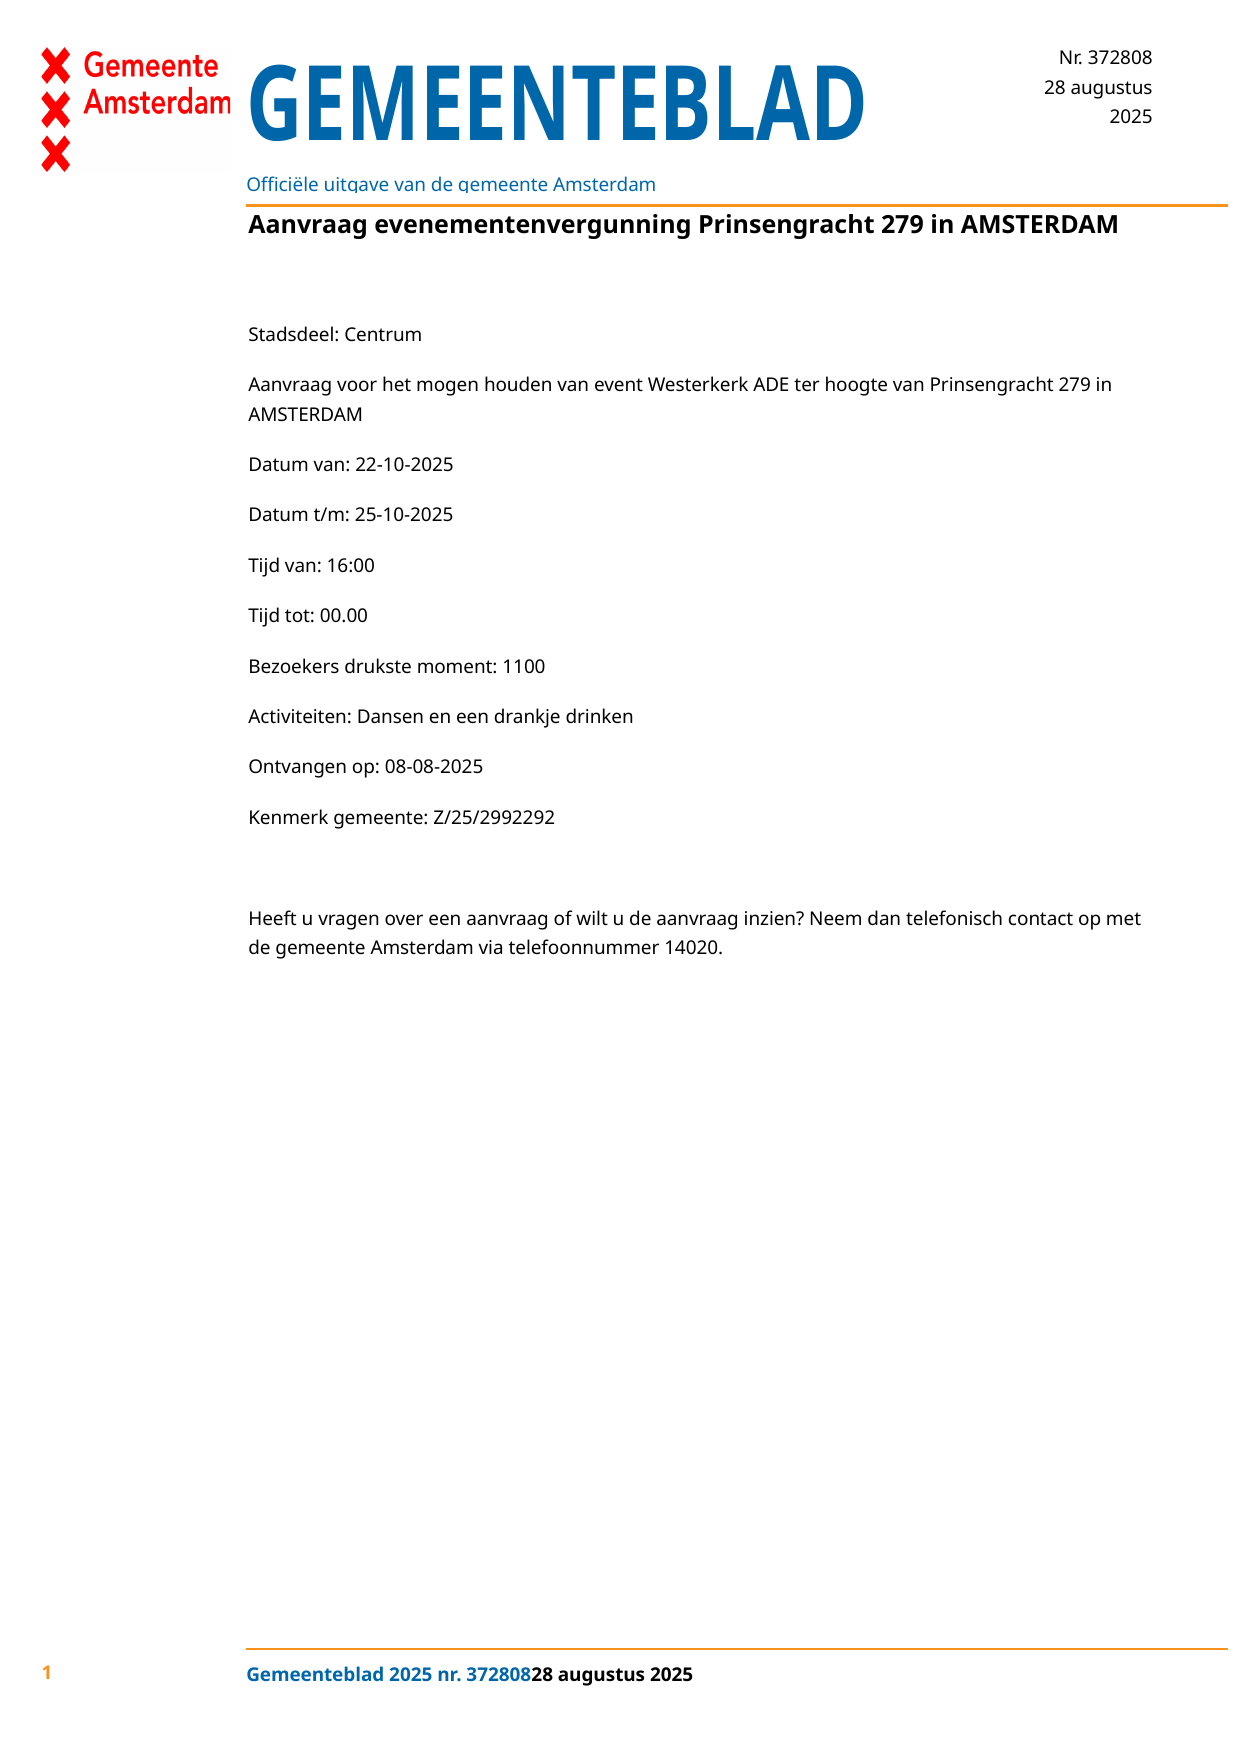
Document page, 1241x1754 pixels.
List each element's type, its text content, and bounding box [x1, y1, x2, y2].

text Aanvraag voor het mogen houden van event Westerkerk ADE ter hoogte van Prinsengracht 279 in AMSTERDAM [248, 371, 1152, 426]
text Tijd van: 16:00 [248, 552, 1152, 578]
text Heeft u vragen over een aanvraag of wilt u de aanvraag inzien? Neem dan telefonisch contact op met de gemeente Amsterdam via telefoonnummer 14020. [248, 905, 1152, 960]
text Stadsdeel: Centrum [248, 321, 1152, 346]
text Tijd tot: 00.00 [248, 602, 1152, 628]
text Ontvangen op: 08-08-2025 [248, 754, 1152, 779]
text Kenmerk gemeente: Z/25/2992292 [248, 804, 1152, 830]
text Aanvraag evenementenvergunning Prinsengracht 279 in AMSTERDAM [248, 207, 1152, 241]
text Datum t/m: 25-10-2025 [248, 502, 1152, 527]
text Datum van: 22-10-2025 [248, 451, 1152, 477]
text Bezoekers drukste moment: 1100 [248, 653, 1152, 678]
picture [41, 47, 231, 172]
text Activiteiten: Dansen en een drankje drinken [248, 703, 1152, 729]
